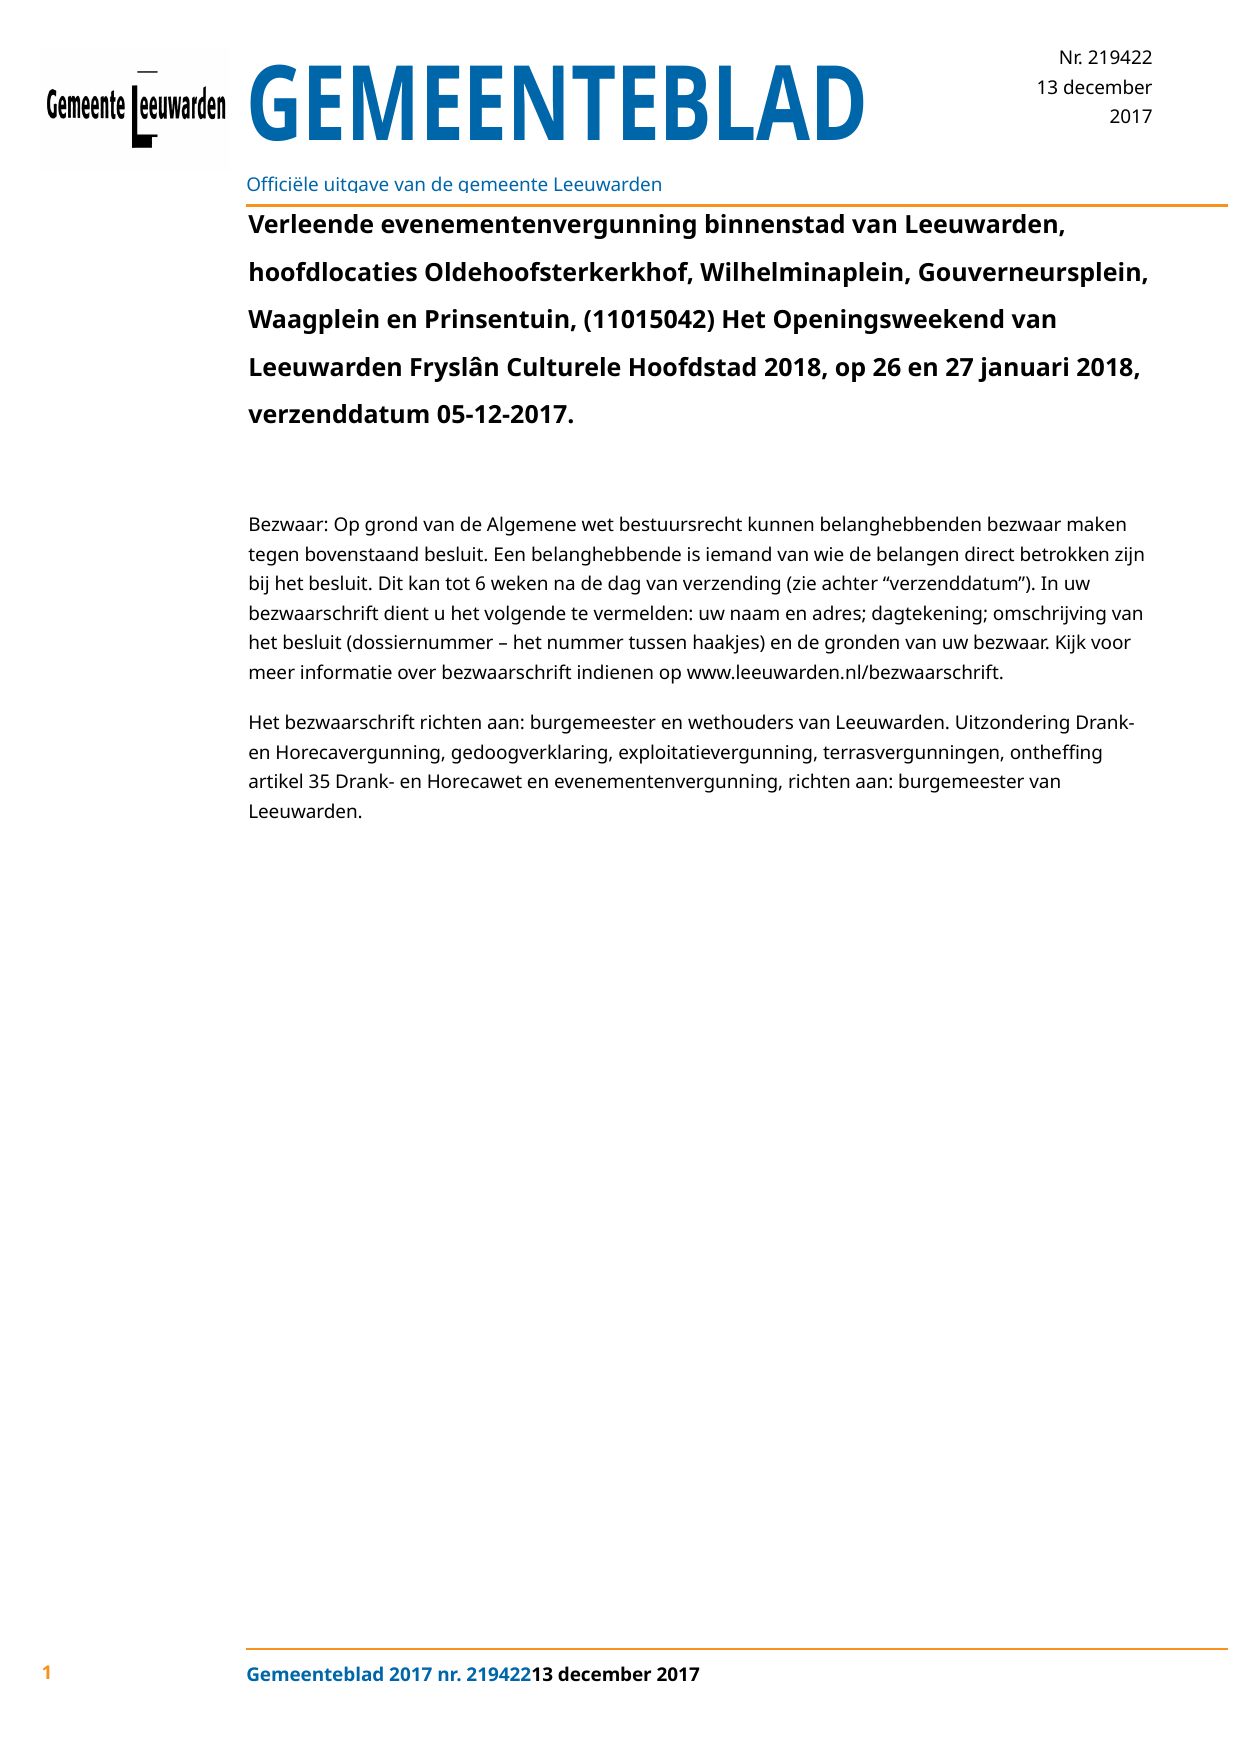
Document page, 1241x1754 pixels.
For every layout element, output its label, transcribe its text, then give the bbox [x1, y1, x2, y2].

picture [41, 47, 231, 172]
text Het bezwaarschrift richten aan: burgemeester en wethouders van Leeuwarden. Uitzondering Drank- en Horecavergunning, gedoogverklaring, exploitatievergunning, terrasvergunningen, ontheffing artikel 35 Drank- en Horecawet en evenementenvergunning, richten aan: burgemeester van Leeuwarden. [248, 709, 1152, 824]
text Bezwaar: Op grond van de Algemene wet bestuursrecht kunnen belanghebbenden bezwaar maken tegen bovenstaand besluit. Een belanghebbende is iemand van wie de belangen direct betrokken zijn bij het besluit. Dit kan tot 6 weken na de dag van verzending (zie achter “verzenddatum”). In uw bezwaarschrift dient u het volgende te vermelden: uw naam en adres; dagtekening; omschrijving van het besluit (dossiernummer – het nummer tussen haakjes) en de gronden van uw bezwaar. Kijk voor meer informatie over bezwaarschrift indienen op www.leeuwarden.nl/bezwaarschrift. [248, 511, 1152, 685]
text Verleende evenementenvergunning binnenstad van Leeuwarden, hoofdlocaties Oldehoofsterkerkhof, Wilhelminaplein, Gouverneursplein, Waagplein en Prinsentuin, (11015042) Het Openingsweekend van Leeuwarden Fryslân Culturele Hoofdstad 2018, op 26 en 27 januari 2018, verzenddatum 05-12-2017. [248, 207, 1152, 431]
